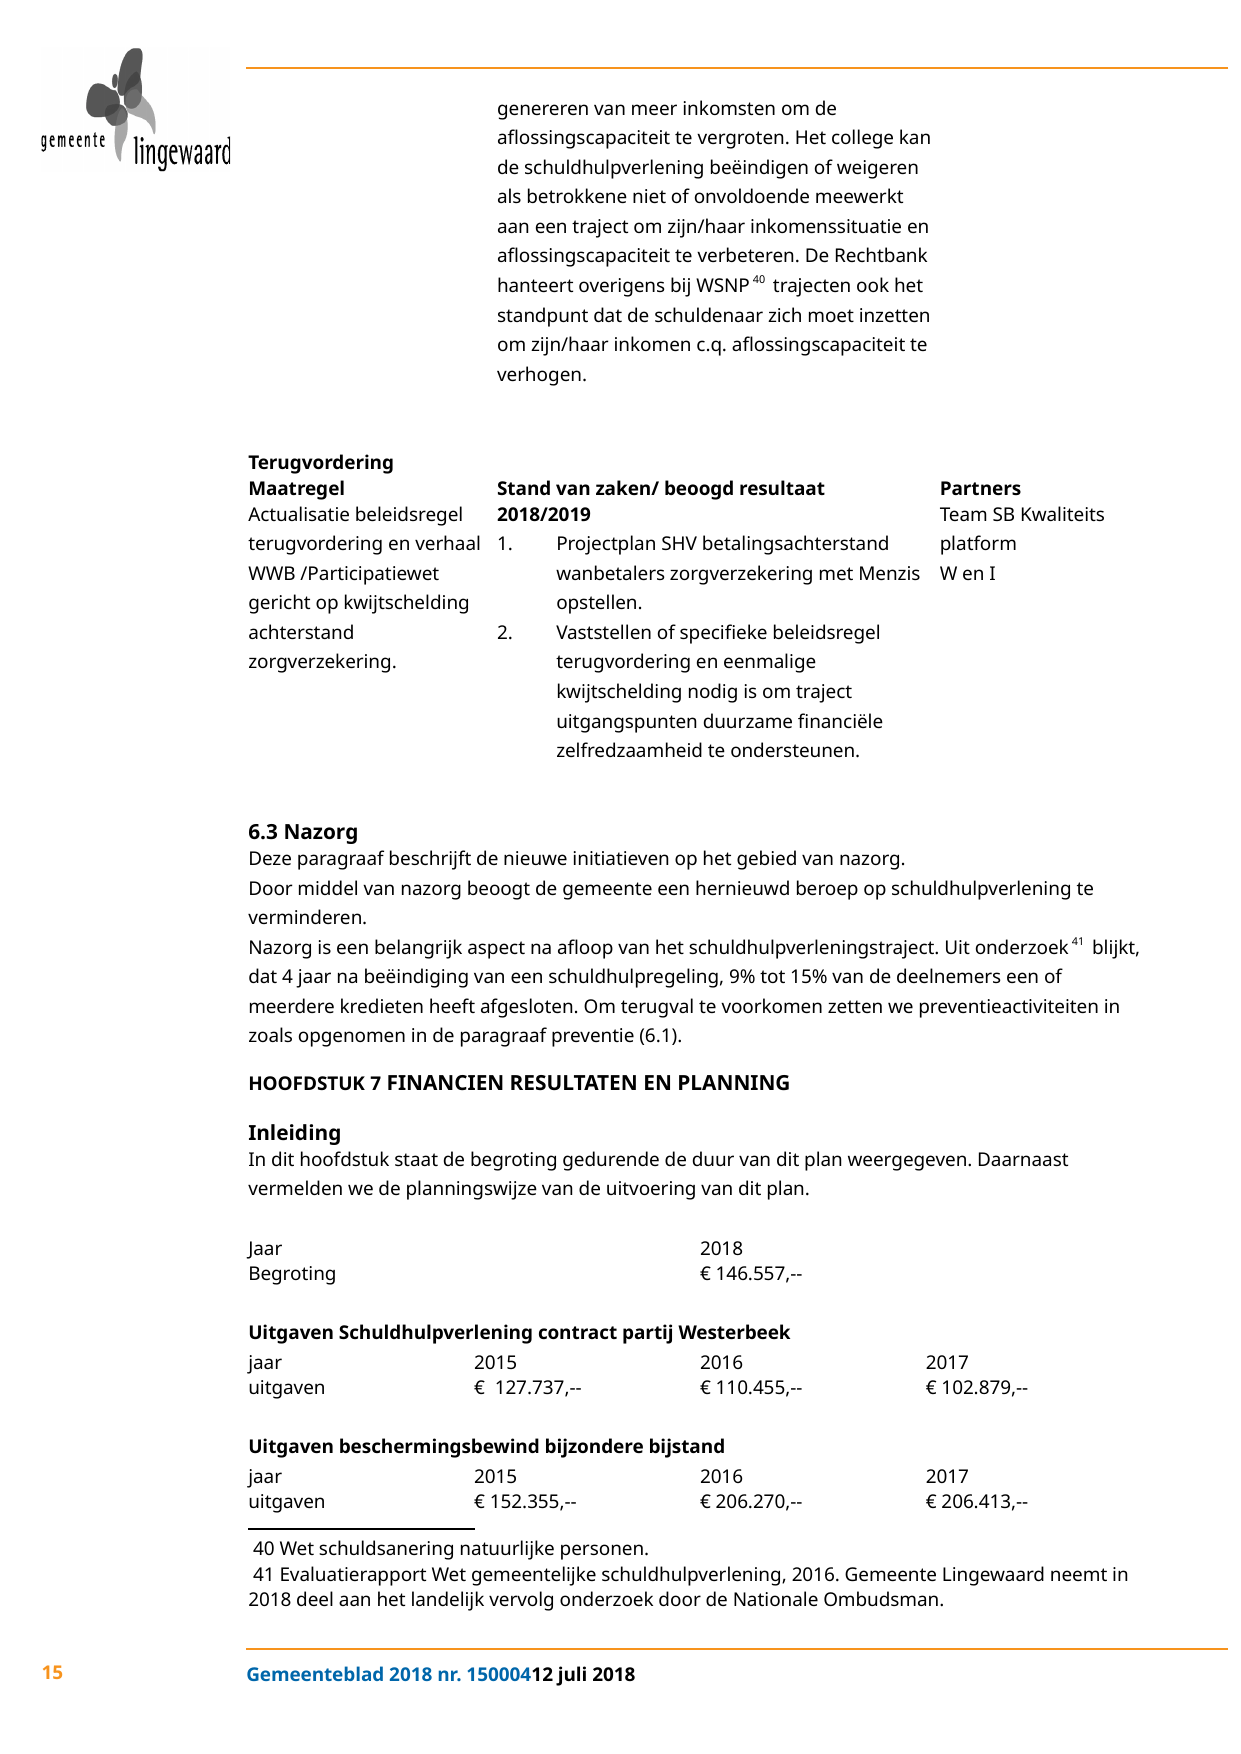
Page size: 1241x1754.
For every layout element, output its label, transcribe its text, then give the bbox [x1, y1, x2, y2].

table_header 2018 [700, 1235, 1152, 1261]
table_header Jaar [248, 1235, 700, 1261]
text HOOFDSTUK 7 FINANCIEN RESULTATEN EN PLANNING [248, 1068, 1152, 1097]
text Deze paragraaf beschrijft de nieuwe initiatieven op het gebied van nazorg. [248, 845, 1152, 871]
table_header 2015 [474, 1463, 700, 1488]
table_header Terugvordering [248, 449, 1152, 475]
text Nazorg is een belangrijk aspect na afloop van het schuldhulpverleningstraject. Uit onderzoek blijkt, dat 4 jaar na beëindiging van een schuldhulpregeling, 9% tot 15% van de deelnemers een of meerdere kredieten heeft afgesloten. Om terugval te voorkomen zetten we preventieactiviteiten in zoals opgenomen in de paragraaf preventie (6.1). [248, 934, 1152, 1048]
text Uitgaven Schuldhulpverlening contract partij Westerbeek [248, 1319, 1152, 1345]
text 6.3 Nazorg [248, 817, 1152, 845]
table_cell € 102.879,-- [926, 1375, 1152, 1400]
table_cell Maatregel [248, 475, 497, 501]
text In dit hoofdstuk staat de begroting gedurende de duur van dit plan weergegeven. Daarnaast vermelden we de planningswijze van de uitvoering van dit plan. [248, 1146, 1152, 1201]
table_cell Actualisatie beleidsregel terugvordering en verhaal WWB /Participatiewet gericht op kwijtschelding achterstand zorgverzekering. [248, 501, 497, 763]
table_cell uitgaven [248, 1489, 474, 1514]
table_header 2016 [700, 1463, 926, 1488]
table_header 2017 [926, 1463, 1152, 1488]
table_header jaar [248, 1349, 474, 1374]
text Evaluatierapport Wet gemeentelijke schuldhulpverlening, 2016. Gemeente Lingewaard neemt in 2018 deel aan het landelijk vervolg onderzoek door de Nationale Ombudsman. [248, 1561, 1152, 1612]
table_cell € 110.455,-- [700, 1375, 926, 1400]
text Uitgaven beschermingsbewind bijzondere bijstand [248, 1433, 1152, 1459]
table_cell € 152.355,-- [474, 1489, 700, 1514]
table_cell € 206.270,-- [700, 1489, 926, 1514]
table_header jaar [248, 1463, 474, 1488]
table_header 2015 [474, 1349, 700, 1374]
table_cell 2018/2019 Projectplan SHV betalingsachterstand wanbetalers zorgverzekering met Menzis opstellen. Vaststellen of specifieke beleidsregel terugvordering en eenmalige kwijtschelding nodig is om traject uitgangspunten duurzame financiële zelfredzaamheid te ondersteunen. [497, 501, 939, 763]
text Door middel van nazorg beoogt de gemeente een hernieuwd beroep op schuldhulpverlening te verminderen. [248, 875, 1152, 930]
table_cell genereren van meer inkomsten om de aflossingscapaciteit te vergroten. Het college kan de schuldhulpverlening beëindigen of weigeren als betrokkene niet of onvoldoende meewerkt aan een traject om zijn/haar inkomenssituatie en aflossingscapaciteit te verbeteren. De Rechtbank hanteert overigens bij WSNP trajecten ook het standpunt dat de schuldenaar zich moet inzetten om zijn/haar inkomen c.q. aflossingscapaciteit te verhogen. [497, 95, 939, 416]
table_cell uitgaven [248, 1375, 474, 1400]
table_cell [248, 95, 497, 416]
table_cell Begroting [248, 1261, 700, 1286]
text Inleiding [248, 1118, 1152, 1146]
picture [41, 47, 231, 172]
table_header 2017 [926, 1349, 1152, 1374]
table_cell € 206.413,-- [926, 1489, 1152, 1514]
table_cell € 146.557,-- [700, 1261, 1152, 1286]
table_cell Team SB Kwaliteits platform W en I [940, 501, 1152, 763]
table_cell Partners [940, 475, 1152, 501]
table_cell [940, 95, 1152, 416]
table_cell € 127.737,-- [474, 1375, 700, 1400]
table_cell Stand van zaken/ beoogd resultaat [497, 475, 939, 501]
table_header 2016 [700, 1349, 926, 1374]
